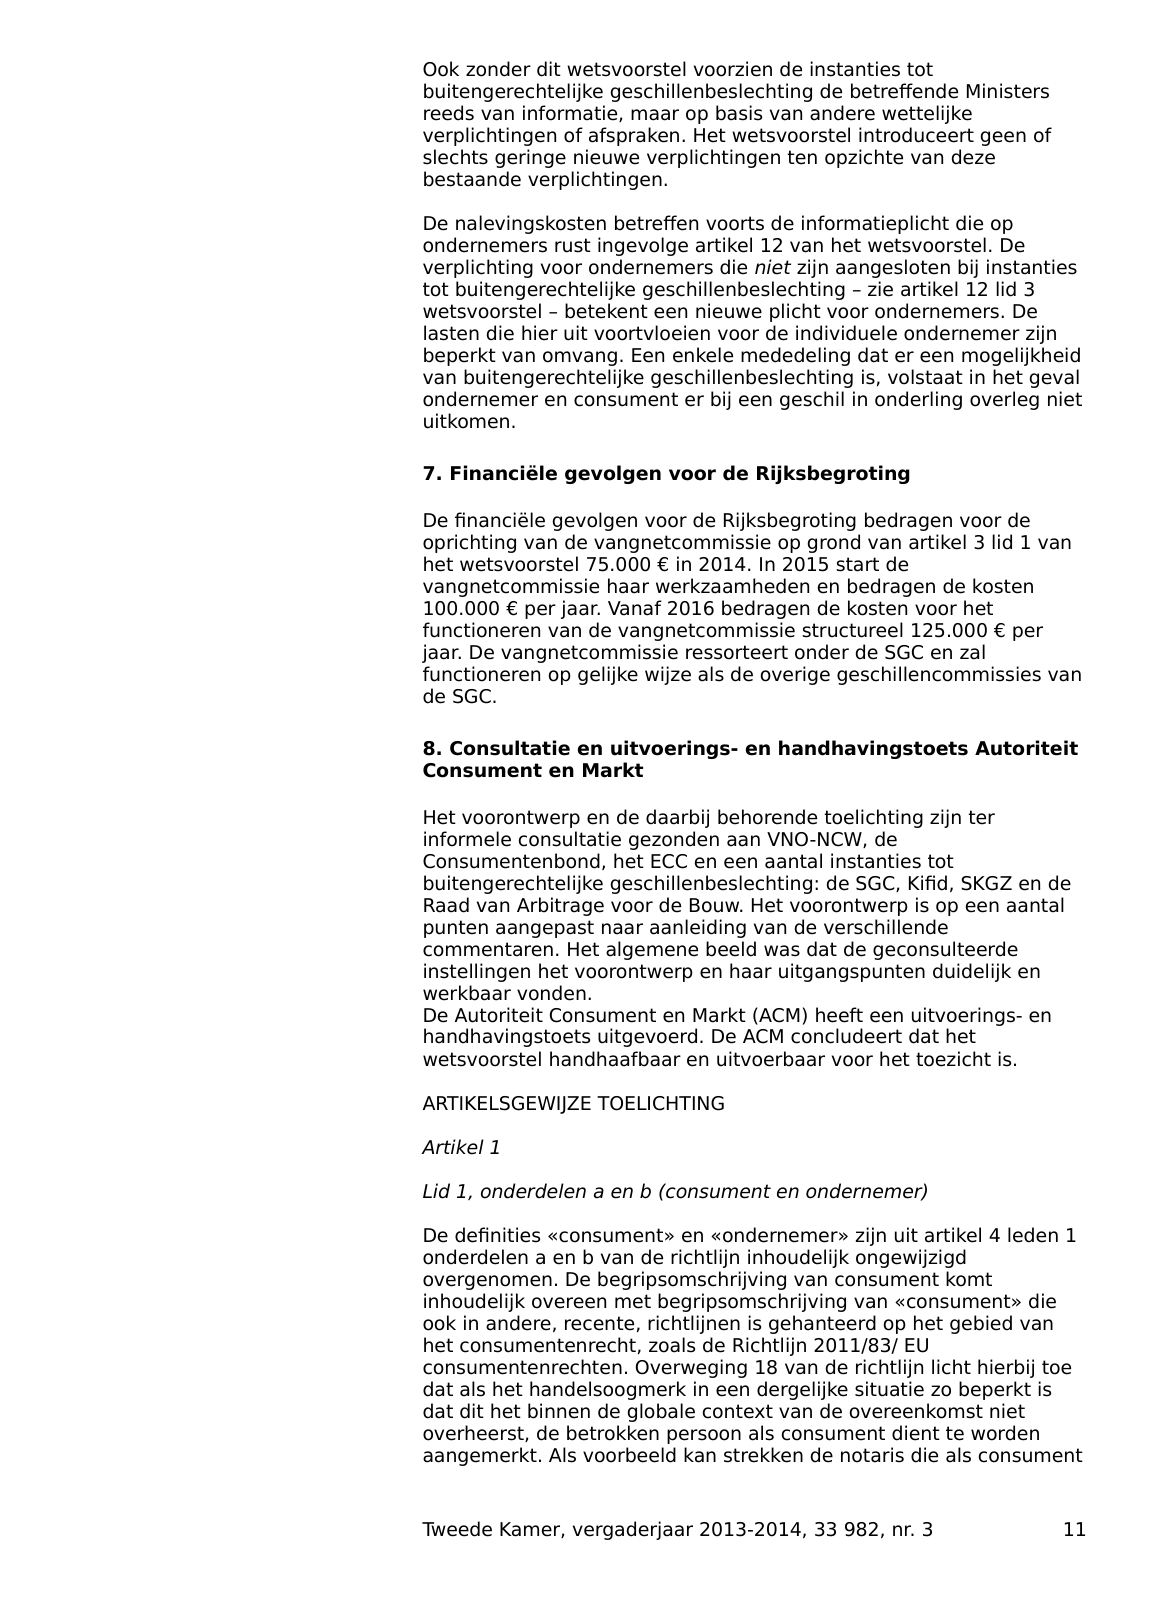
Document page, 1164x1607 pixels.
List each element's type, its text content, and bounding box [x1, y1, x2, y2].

text De Autoriteit Consument en Markt (ACM) heeft een uitvoerings- en handhavingstoets uitgevoerd. De ACM concludeert dat het wetsvoorstel handhaafbaar en uitvoerbaar voor het toezicht is. [422, 1004, 1087, 1070]
text De nalevingskosten betreffen voorts de informatieplicht die op ondernemers rust ingevolge artikel 12 van het wetsvoorstel. De verplichting voor ondernemers die niet zijn aangesloten bij instanties tot buitengerechtelijke geschillenbeslechting – zie artikel 12 lid 3 wetsvoorstel – betekent een nieuwe plicht voor ondernemers. De lasten die hier uit voortvloeien voor de individuele ondernemer zijn beperkt van omvang. Een enkele mededeling dat er een mogelijkheid van buitengerechtelijke geschillenbeslechting is, volstaat in het geval ondernemer en consument er bij een geschil in onderling overleg niet uitkomen. [422, 213, 1087, 433]
subtitle Artikel 1 [422, 1137, 1087, 1159]
text De definities «consument» en «ondernemer» zijn uit artikel 4 leden 1 onderdelen a en b van de richtlijn inhoudelijk ongewijzigd overgenomen. De begripsomschrijving van consument komt inhoudelijk overeen met begripsomschrijving van «consument» die ook in andere, recente, richtlijnen is gehanteerd op het gebied van het consumentenrecht, zoals de Richtlijn 2011/83/ EU consumentenrechten. Overweging 18 van de richtlijn licht hierbij toe dat als het handelsoogmerk in een dergelijke situatie zo beperkt is dat dit het binnen de globale context van de overeenkomst niet overheerst, de betrokken persoon als consument dient te worden aangemerkt. Als voorbeeld kan strekken de notaris die als consument [422, 1225, 1087, 1467]
text De financiële gevolgen voor de Rijksbegroting bedragen voor de oprichting van de vangnetcommissie op grond van artikel 3 lid 1 van het wetsvoorstel 75.000 € in 2014. In 2015 start de vangnetcommissie haar werkzaamheden en bedragen de kosten 100.000 € per jaar. Vanaf 2016 bedragen de kosten voor het functioneren van de vangnetcommissie structureel 125.000 € per jaar. De vangnetcommissie ressorteert onder de SGC en zal functioneren op gelijke wijze als de overige geschillencommissies van de SGC. [422, 510, 1087, 708]
text Ook zonder dit wetsvoorstel voorzien de instanties tot buitengerechtelijke geschillenbeslechting de betreffende Ministers reeds van informatie, maar op basis van andere wettelijke verplichtingen of afspraken. Het wetsvoorstel introduceert geen of slechts geringe nieuwe verplichtingen ten opzichte van deze bestaande verplichtingen. [422, 59, 1087, 191]
text Het voorontwerp en de daarbij behorende toelichting zijn ter informele consultatie gezonden aan VNO-NCW, de Consumentenbond, het ECC en een aantal instanties tot buitengerechtelijke geschillenbeslechting: de SGC, Kifid, SKGZ en de Raad van Arbitrage voor de Bouw. Het voorontwerp is op een aantal punten aangepast naar aanleiding van de verschillende commentaren. Het algemene beeld was dat de geconsulteerde instellingen het voorontwerp en haar uitgangspunten duidelijk en werkbaar vonden. [422, 807, 1087, 1004]
subtitle Lid 1, onderdelen a en b (consument en ondernemer) [422, 1181, 1087, 1203]
subtitle 7. Financiële gevolgen voor de Rijksbegroting [422, 463, 1087, 485]
subtitle ARTIKELSGEWIJZE TOELICHTING [422, 1093, 1087, 1114]
subtitle 8. Consultatie en uitvoerings- en handhavingstoets Autoriteit Consument en Markt [422, 738, 1087, 782]
